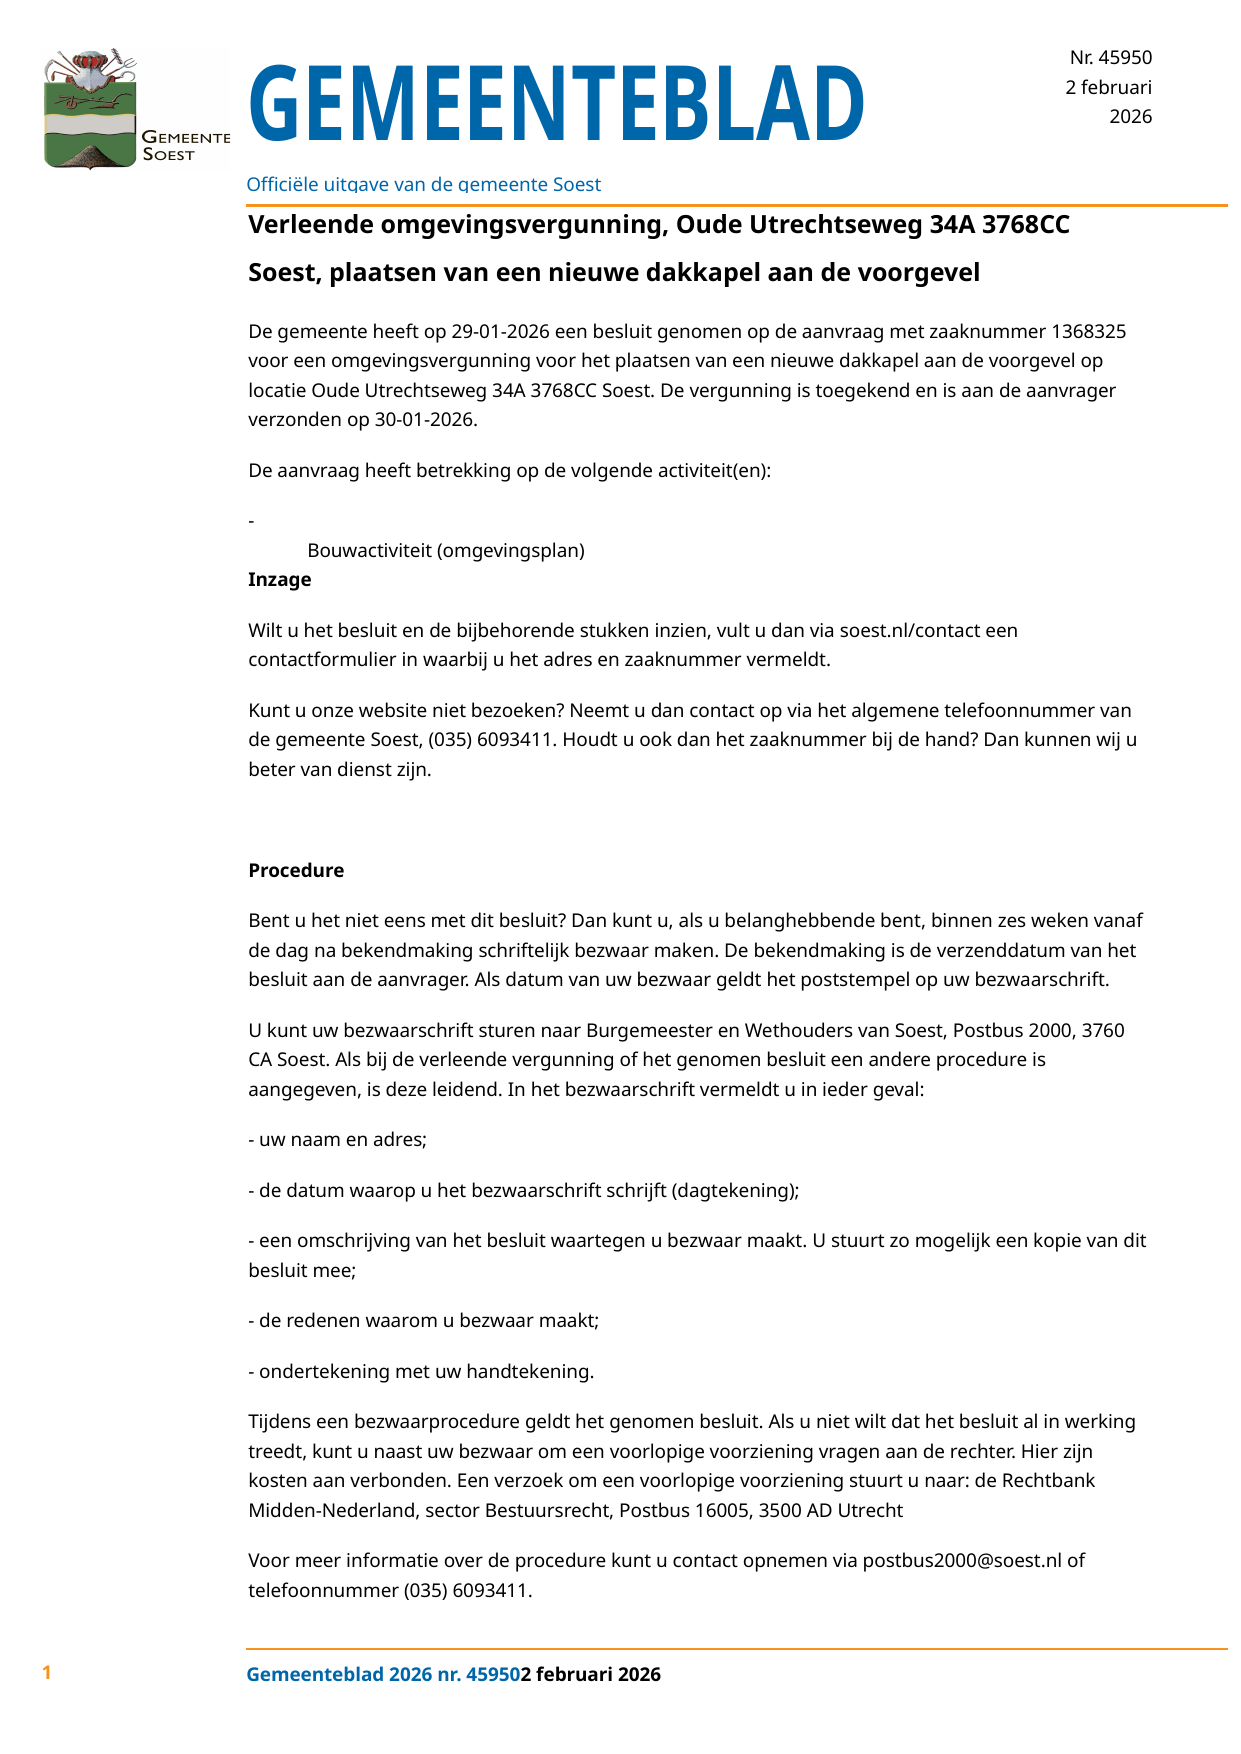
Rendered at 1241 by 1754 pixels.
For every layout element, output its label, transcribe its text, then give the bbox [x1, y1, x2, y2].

text Verleende omgevingsvergunning, Oude Utrechtseweg 34A 3768CC Soest, plaatsen van een nieuwe dakkapel aan de voorgevel [248, 207, 1152, 288]
text - uw naam en adres; [248, 1127, 1152, 1152]
text - een omschrijving van het besluit waartegen u bezwaar maakt. U stuurt zo mogelijk een kopie van dit besluit mee; [248, 1227, 1152, 1283]
text Voor meer informatie over de procedure kunt u contact opnemen via postbus2000@soest.nl of telefoonnummer (035) 6093411. [248, 1547, 1152, 1603]
text De gemeente heeft op 29-01-2026 een besluit genomen op de aanvraag met zaaknummer 1368325 voor een omgevingsvergunning voor het plaatsen van een nieuwe dakkapel aan de voorgevel op locatie Oude Utrechtseweg 34A 3768CC Soest. De vergunning is toegekend en is aan de aanvrager verzonden op 30-01-2026. [248, 318, 1152, 432]
text Tijdens een bezwaarprocedure geldt het genomen besluit. Als u niet wilt dat het besluit al in werking treedt, kunt u naast uw bezwaar om een voorlopige voorziening vragen aan de rechter. Hier zijn kosten aan verbonden. Een verzoek om een voorlopige voorziening stuurt u naar: de Rechtbank Midden-Nederland, sector Bestuursrecht, Postbus 16005, 3500 AD Utrecht [248, 1408, 1152, 1523]
text Wilt u het besluit en de bijbehorende stukken inzien, vult u dan via soest.nl/contact een contactformulier in waarbij u het adres en zaaknummer vermeldt. [248, 617, 1152, 672]
text U kunt uw bezwaarschrift sturen naar Burgemeester en Wethouders van Soest, Postbus 2000, 3760 CA Soest. Als bij de verleende vergunning of het genomen besluit een andere procedure is aangegeven, is deze leidend. In het bezwaarschrift vermeldt u in ieder geval: [248, 1017, 1152, 1102]
text - de redenen waarom u bezwaar maakt; [248, 1307, 1152, 1333]
text - ondertekening met uw handtekening. [248, 1358, 1152, 1384]
text Bent u het niet eens met dit besluit? Dan kunt u, als u belanghebbende bent, binnen zes weken vanaf de dag na bekendmaking schriftelijk bezwaar maken. De bekendmaking is de verzenddatum van het besluit aan de aanvrager. Als datum van uw bezwaar geldt het poststempel op uw bezwaarschrift. [248, 907, 1152, 992]
text Inzage [248, 567, 1152, 592]
list Bouwactiviteit (omgevingsplan) [248, 537, 1152, 563]
text De aanvraag heeft betrekking op de volgende activiteit(en): [248, 457, 1152, 483]
text Kunt u onze website niet bezoeken? Neemt u dan contact op via het algemene telefoonnummer van de gemeente Soest, (035) 6093411. Houdt u ook dan het zaaknummer bij de hand? Dan kunnen wij u beter van dienst zijn. [248, 697, 1152, 782]
text - de datum waarop u het bezwaarschrift schrijft (dagtekening); [248, 1177, 1152, 1203]
text Procedure [248, 857, 1152, 883]
picture [41, 47, 231, 172]
